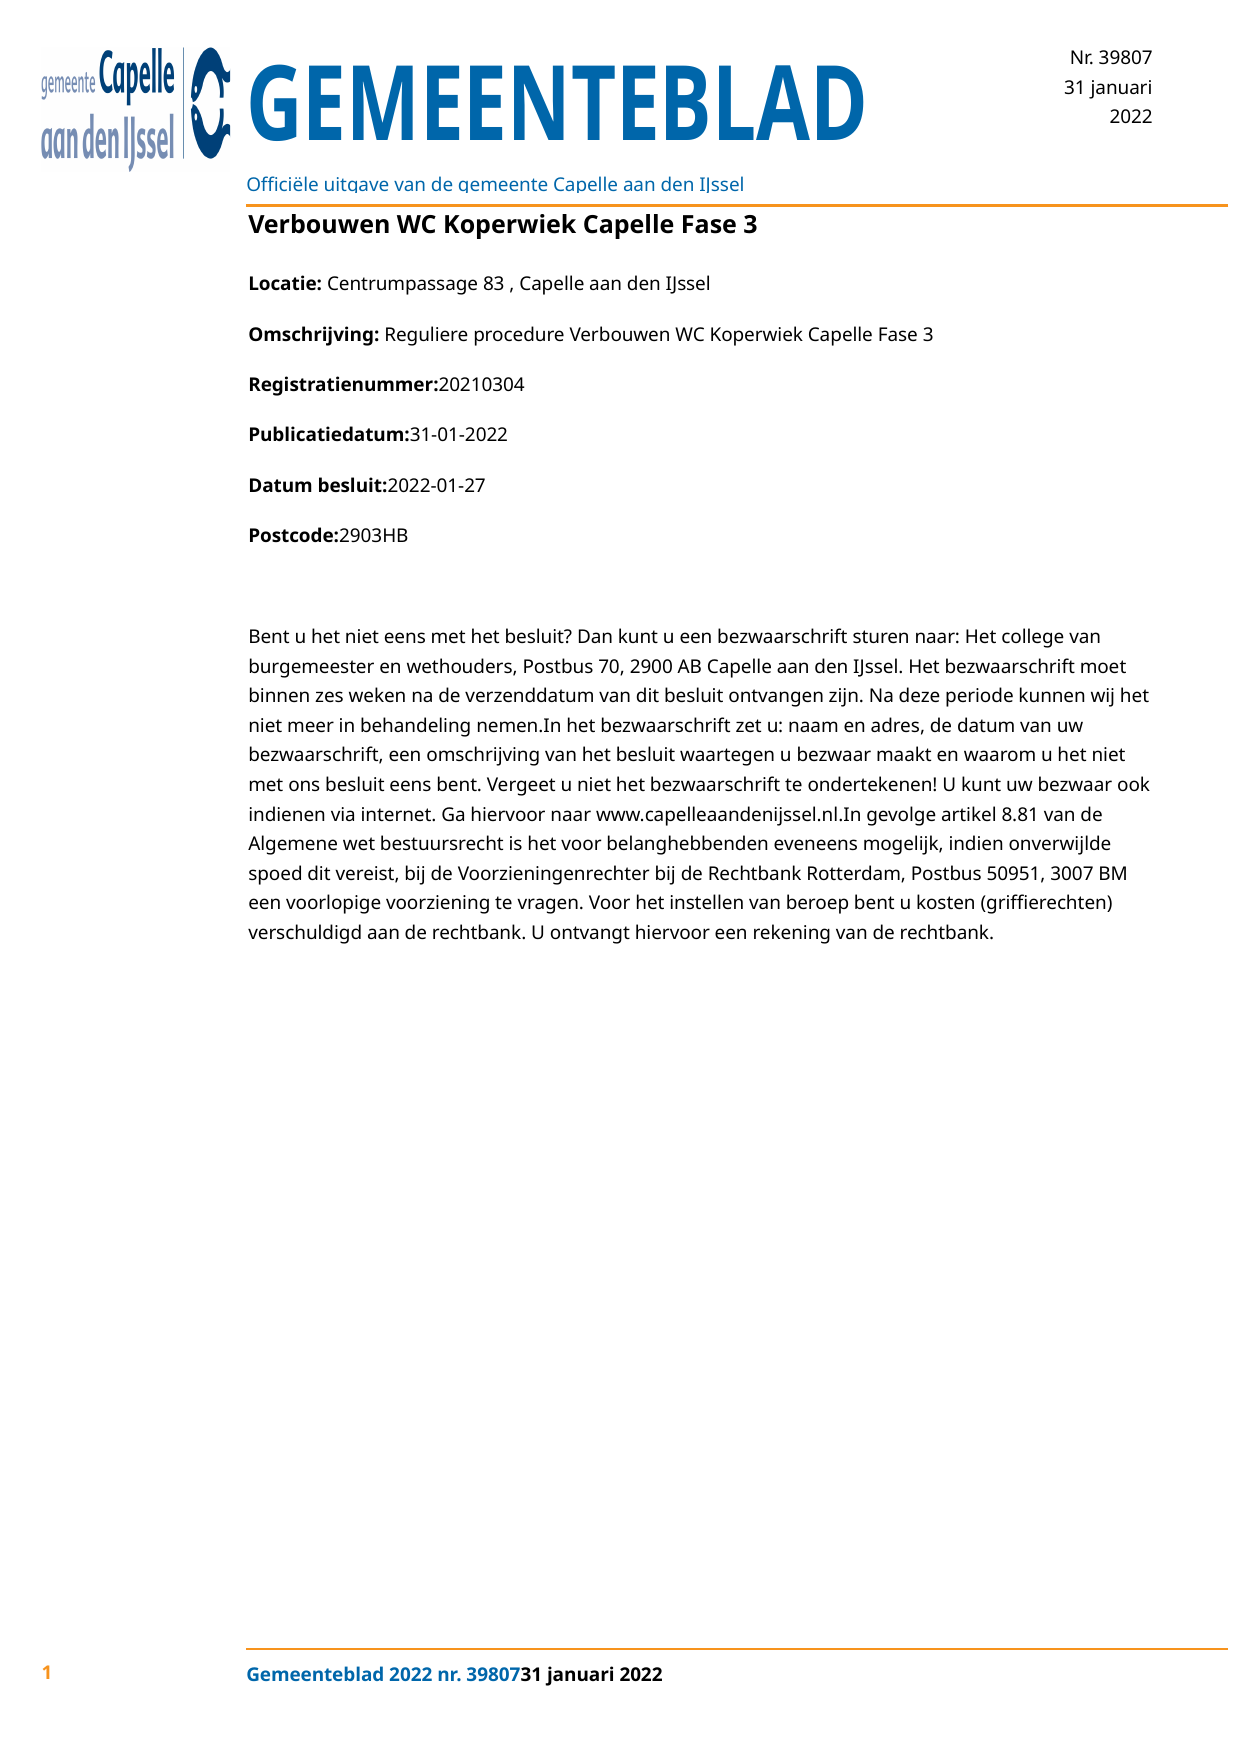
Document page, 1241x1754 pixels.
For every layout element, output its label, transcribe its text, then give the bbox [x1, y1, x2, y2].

text Verbouwen WC Koperwiek Capelle Fase 3 [248, 207, 1152, 241]
picture [41, 47, 231, 172]
text Omschrijving: Reguliere procedure Verbouwen WC Koperwiek Capelle Fase 3 [248, 321, 1152, 346]
text Publicatiedatum:31-01-2022 [248, 422, 1152, 447]
text Postcode:2903HB [248, 522, 1152, 548]
text Datum besluit:2022-01-27 [248, 472, 1152, 498]
text Registratienummer:20210304 [248, 371, 1152, 397]
text Bent u het niet eens met het besluit? Dan kunt u een bezwaarschrift sturen naar: Het college van burgemeester en wethouders, Postbus 70, 2900 AB Capelle aan den IJssel. Het bezwaarschrift moet binnen zes weken na de verzenddatum van dit besluit ontvangen zijn. Na deze periode kunnen wij het niet meer in behandeling nemen.In het bezwaarschrift zet u: naam en adres, de datum van uw bezwaarschrift, een omschrijving van het besluit waartegen u bezwaar maakt en waarom u het niet met ons besluit eens bent. Vergeet u niet het bezwaarschrift te ondertekenen! U kunt uw bezwaar ook indienen via internet. Ga hiervoor naar www.capelleaandenijssel.nl.In gevolge artikel 8.81 van de Algemene wet bestuursrecht is het voor belanghebbenden eveneens mogelijk, indien onverwijlde spoed dit vereist, bij de Voorzieningenrechter bij de Rechtbank Rotterdam, Postbus 50951, 3007 BM een voorlopige voorziening te vragen. Voor het instellen van beroep bent u kosten (griffierechten) verschuldigd aan de rechtbank. U ontvangt hiervoor een rekening van de rechtbank. [248, 623, 1152, 945]
text Locatie: Centrumpassage 83 , Capelle aan den IJssel [248, 270, 1152, 296]
